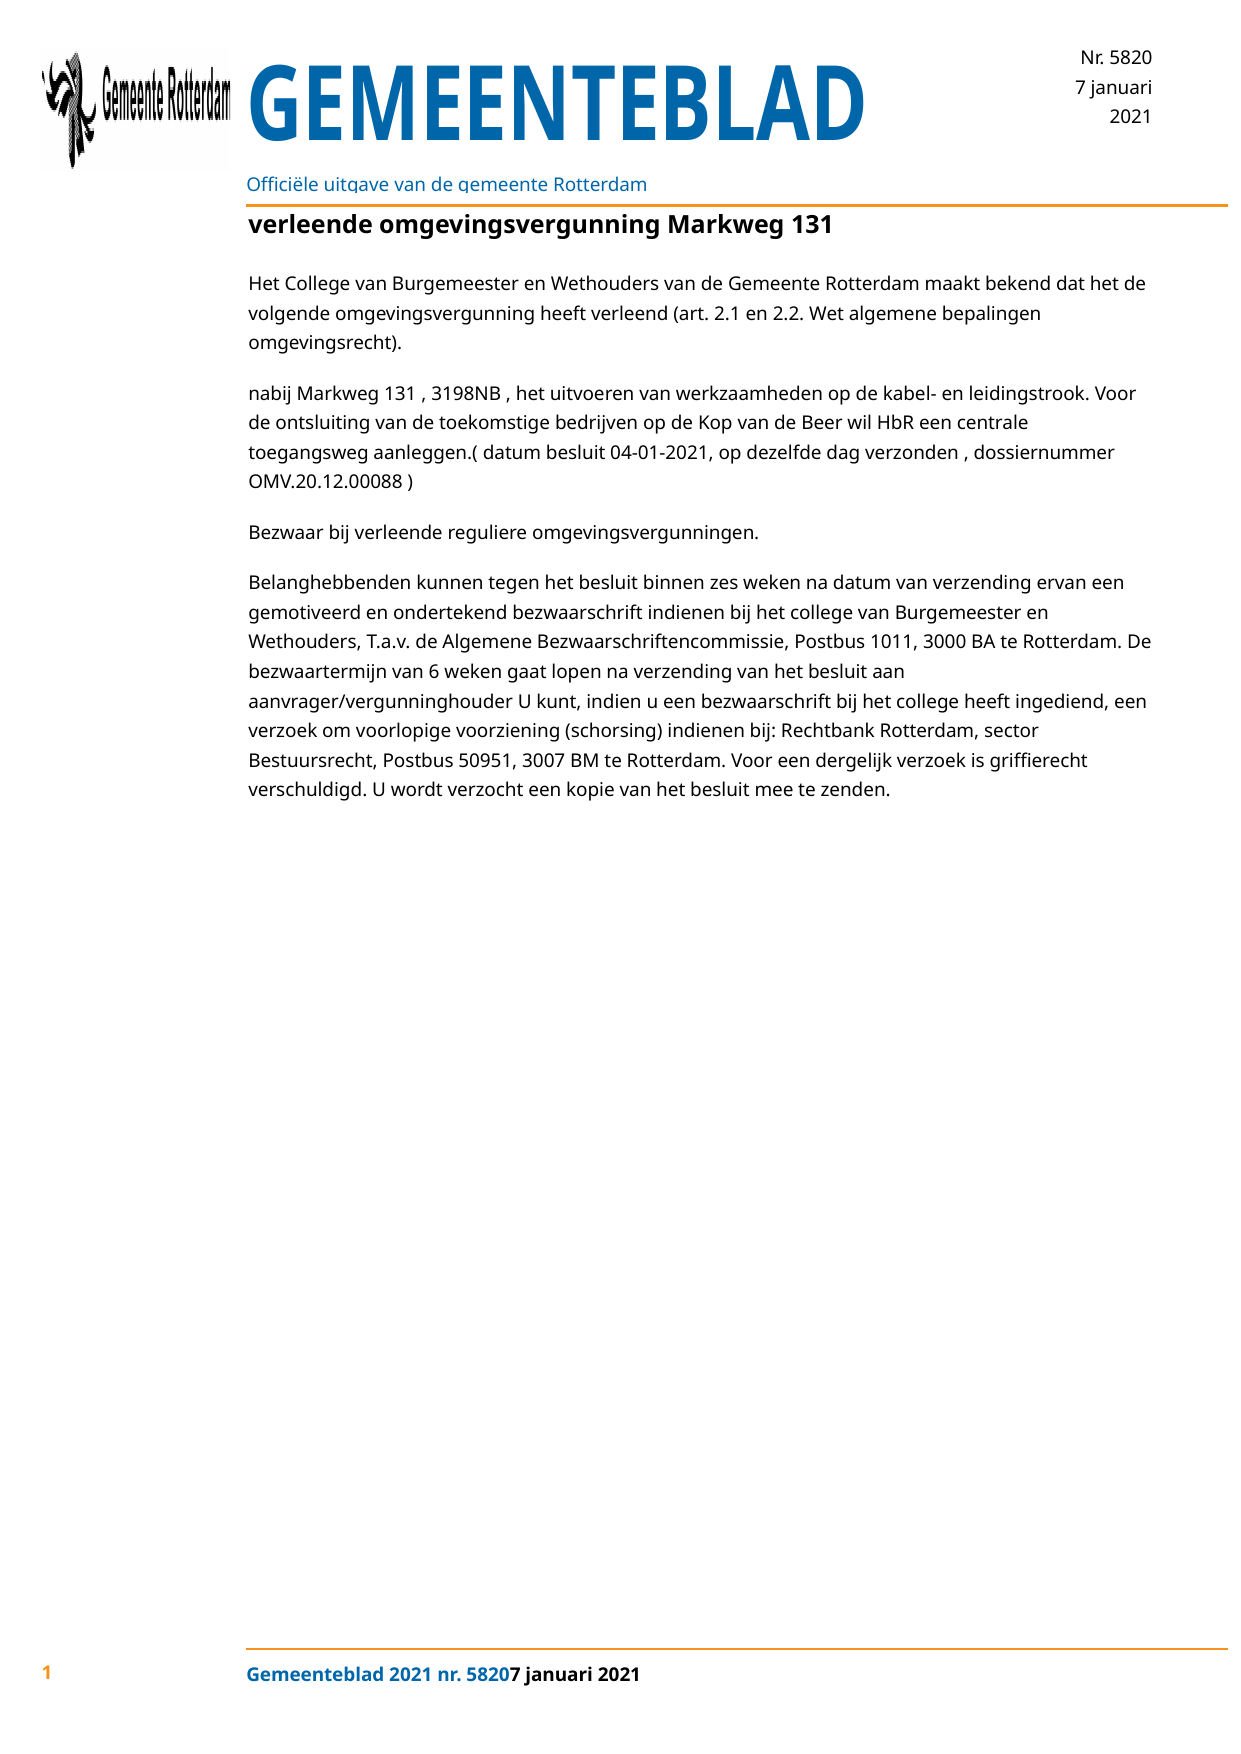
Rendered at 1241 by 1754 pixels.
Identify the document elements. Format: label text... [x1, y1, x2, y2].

picture [41, 47, 231, 172]
text verleende omgevingsvergunning Markweg 131 [248, 207, 1152, 241]
text Het College van Burgemeester en Wethouders van de Gemeente Rotterdam maakt bekend dat het de volgende omgevingsvergunning heeft verleend (art. 2.1 en 2.2. Wet algemene bepalingen omgevingsrecht). [248, 270, 1152, 355]
text Bezwaar bij verleende reguliere omgevingsvergunningen. [248, 519, 1152, 545]
text nabij Markweg 131 , 3198NB , het uitvoeren van werkzaamheden op de kabel- en leidingstrook. Voor de ontsluiting van de toekomstige bedrijven op de Kop van de Beer wil HbR een centrale toegangsweg aanleggen.( datum besluit 04-01-2021, op dezelfde dag verzonden , dossiernummer OMV.20.12.00088 ) [248, 380, 1152, 494]
text Belanghebbenden kunnen tegen het besluit binnen zes weken na datum van verzending ervan een gemotiveerd en ondertekend bezwaarschrift indienen bij het college van Burgemeester en Wethouders, T.a.v. de Algemene Bezwaarschriftencommissie, Postbus 1011, 3000 BA te Rotterdam. De bezwaartermijn van 6 weken gaat lopen na verzending van het besluit aan aanvrager/vergunninghouder U kunt, indien u een bezwaarschrift bij het college heeft ingediend, een verzoek om voorlopige voorziening (schorsing) indienen bij: Rechtbank Rotterdam, sector Bestuursrecht, Postbus 50951, 3007 BM te Rotterdam. Voor een dergelijk verzoek is griffierecht verschuldigd. U wordt verzocht een kopie van het besluit mee te zenden. [248, 569, 1152, 802]
